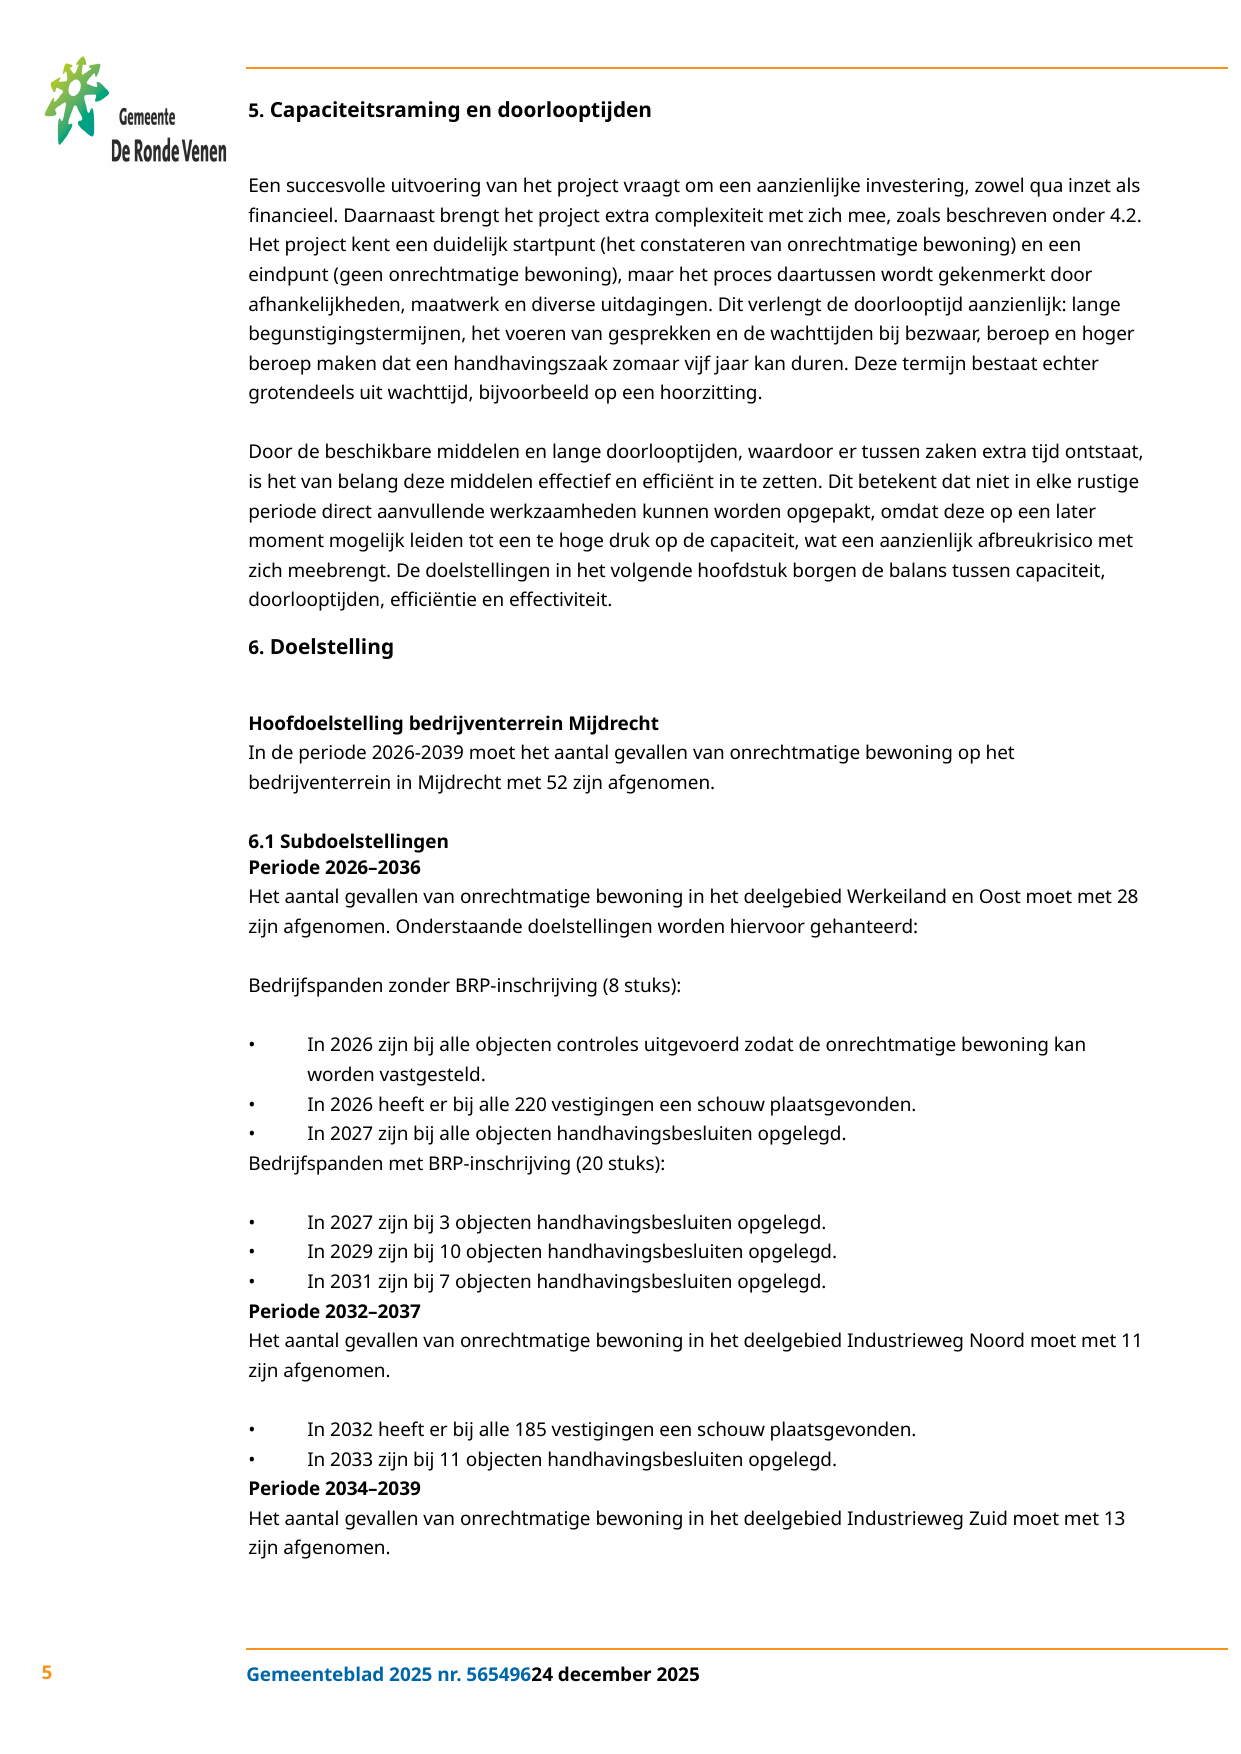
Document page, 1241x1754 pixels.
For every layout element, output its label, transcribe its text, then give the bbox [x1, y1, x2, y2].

text 5. Capaciteitsraming en doorlooptijden [248, 95, 1152, 123]
list In 2026 heeft er bij alle 220 vestigingen een schouw plaatsgevonden. [248, 1091, 1152, 1116]
text Een succesvolle uitvoering van het project vraagt om een aanzienlijke investering, zowel qua inzet als financieel. Daarnaast brengt het project extra complexiteit met zich mee, zoals beschreven onder 4.2. Het project kent een duidelijk startpunt (het constateren van onrechtmatige bewoning) en een eindpunt (geen onrechtmatige bewoning), maar het proces daartussen wordt gekenmerkt door afhankelijkheden, maatwerk en diverse uitdagingen. Dit verlengt de doorlooptijd aanzienlijk: lange begunstigingstermijnen, het voeren van gesprekken en de wachttijden bij bezwaar, beroep en hoger beroep maken dat een handhavingszaak zomaar vijf jaar kan duren. Deze termijn bestaat echter grotendeels uit wachttijd, bijvoorbeeld op een hoorzitting. [248, 172, 1152, 405]
picture [41, 47, 231, 172]
text Periode 2032–2037 [248, 1298, 1152, 1323]
text Het aantal gevallen van onrechtmatige bewoning in het deelgebied Industrieweg Noord moet met 11 zijn afgenomen. [248, 1327, 1152, 1383]
list In 2026 zijn bij alle objecten controles uitgevoerd zodat de onrechtmatige bewoning kan worden vastgesteld. [248, 1032, 1152, 1087]
list In 2029 zijn bij 10 objecten handhavingsbesluiten opgelegd. [248, 1239, 1152, 1264]
text 6. Doelstelling [248, 632, 1152, 661]
text 6.1 Subdoelstellingen [248, 828, 1152, 854]
text Door de beschikbare middelen en lange doorlooptijden, waardoor er tussen zaken extra tijd ontstaat, is het van belang deze middelen effectief en efficiënt in te zetten. Dit betekent dat niet in elke rustige periode direct aanvullende werkzaamheden kunnen worden opgepakt, omdat deze op een later moment mogelijk leiden tot een te hoge druk op de capaciteit, wat een aanzienlijk afbreukrisico met zich meebrengt. De doelstellingen in het volgende hoofdstuk borgen de balans tussen capaciteit, doorlooptijden, efficiëntie en effectiviteit. [248, 439, 1152, 612]
text Periode 2034–2039 [248, 1475, 1152, 1501]
list In 2033 zijn bij 11 objecten handhavingsbesluiten opgelegd. [248, 1446, 1152, 1471]
text Het aantal gevallen van onrechtmatige bewoning in het deelgebied Industrieweg Zuid moet met 13 zijn afgenomen. [248, 1505, 1152, 1560]
text Bedrijfspanden zonder BRP-inschrijving (8 stuks): [248, 972, 1152, 998]
text Periode 2026–2036 [248, 854, 1152, 880]
text Het aantal gevallen van onrechtmatige bewoning in het deelgebied Werkeiland en Oost moet met 28 zijn afgenomen. Onderstaande doelstellingen worden hiervoor gehanteerd: [248, 884, 1152, 939]
list In 2032 heeft er bij alle 185 vestigingen een schouw plaatsgevonden. [248, 1416, 1152, 1442]
text In de periode 2026-2039 moet het aantal gevallen van onrechtmatige bewoning op het bedrijventerrein in Mijdrecht met 52 zijn afgenomen. [248, 739, 1152, 795]
text Bedrijfspanden met BRP-inschrijving (20 stuks): [248, 1150, 1152, 1176]
list In 2027 zijn bij 3 objecten handhavingsbesluiten opgelegd. [248, 1209, 1152, 1235]
list In 2031 zijn bij 7 objecten handhavingsbesluiten opgelegd. [248, 1268, 1152, 1294]
list In 2027 zijn bij alle objecten handhavingsbesluiten opgelegd. [248, 1120, 1152, 1146]
text Hoofdoelstelling bedrijventerrein Mijdrecht [248, 710, 1152, 736]
